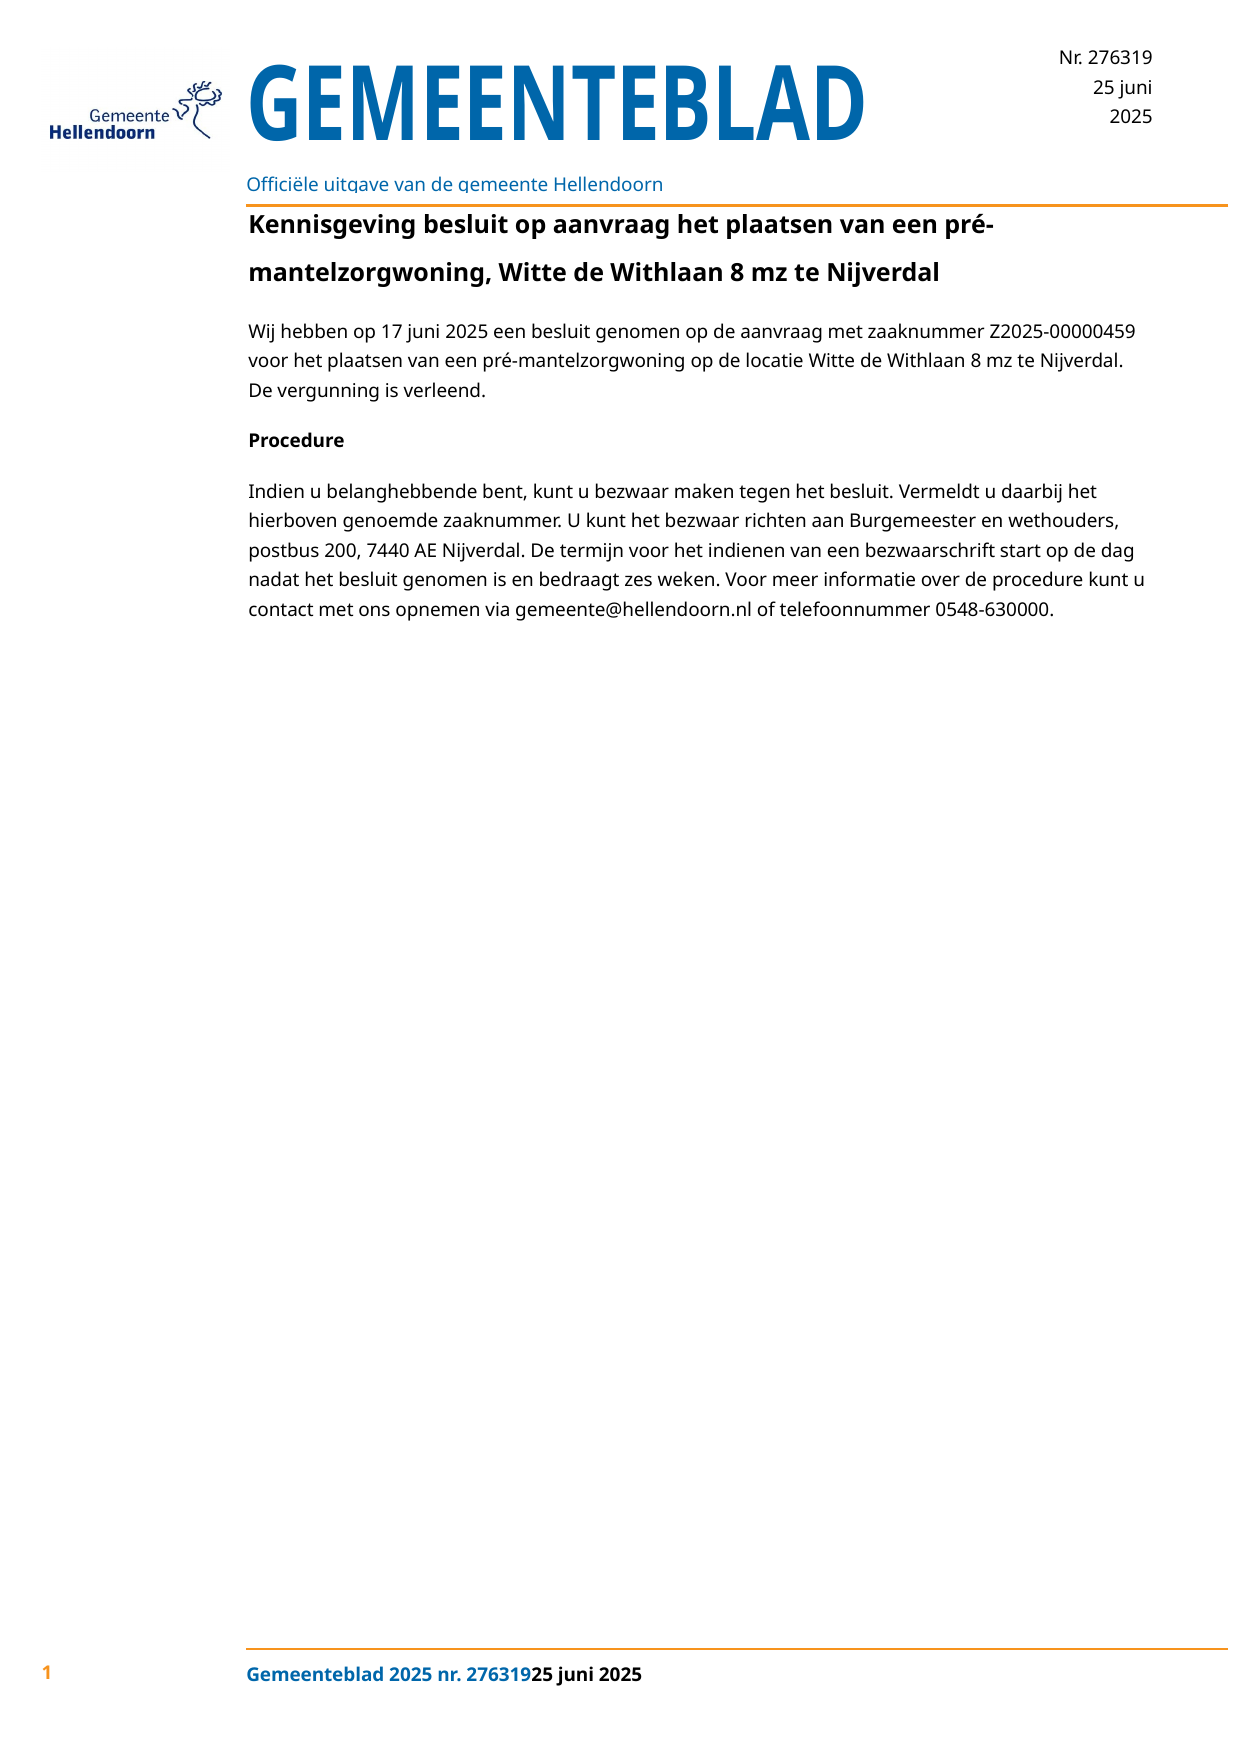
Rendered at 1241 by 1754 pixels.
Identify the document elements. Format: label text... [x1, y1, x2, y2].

text Indien u belanghebbende bent, kunt u bezwaar maken tegen het besluit. Vermeldt u daarbij het hierboven genoemde zaaknummer. U kunt het bezwaar richten aan Burgemeester en wethouders, postbus 200, 7440 AE Nijverdal. De termijn voor het indienen van een bezwaarschrift start op de dag nadat het besluit genomen is en bedraagt zes weken. Voor meer informatie over de procedure kunt u contact met ons opnemen via gemeente@hellendoorn.nl of telefoonnummer 0548-630000. [248, 478, 1152, 622]
picture [41, 47, 231, 172]
text Kennisgeving besluit op aanvraag het plaatsen van een pré-mantelzorgwoning, Witte de Withlaan 8 mz te Nijverdal [248, 207, 1152, 288]
text Procedure [248, 427, 1152, 453]
text Wij hebben op 17 juni 2025 een besluit genomen op de aanvraag met zaaknummer Z2025-00000459 voor het plaatsen van een pré-mantelzorgwoning op de locatie Witte de Withlaan 8 mz te Nijverdal. De vergunning is verleend. [248, 318, 1152, 403]
